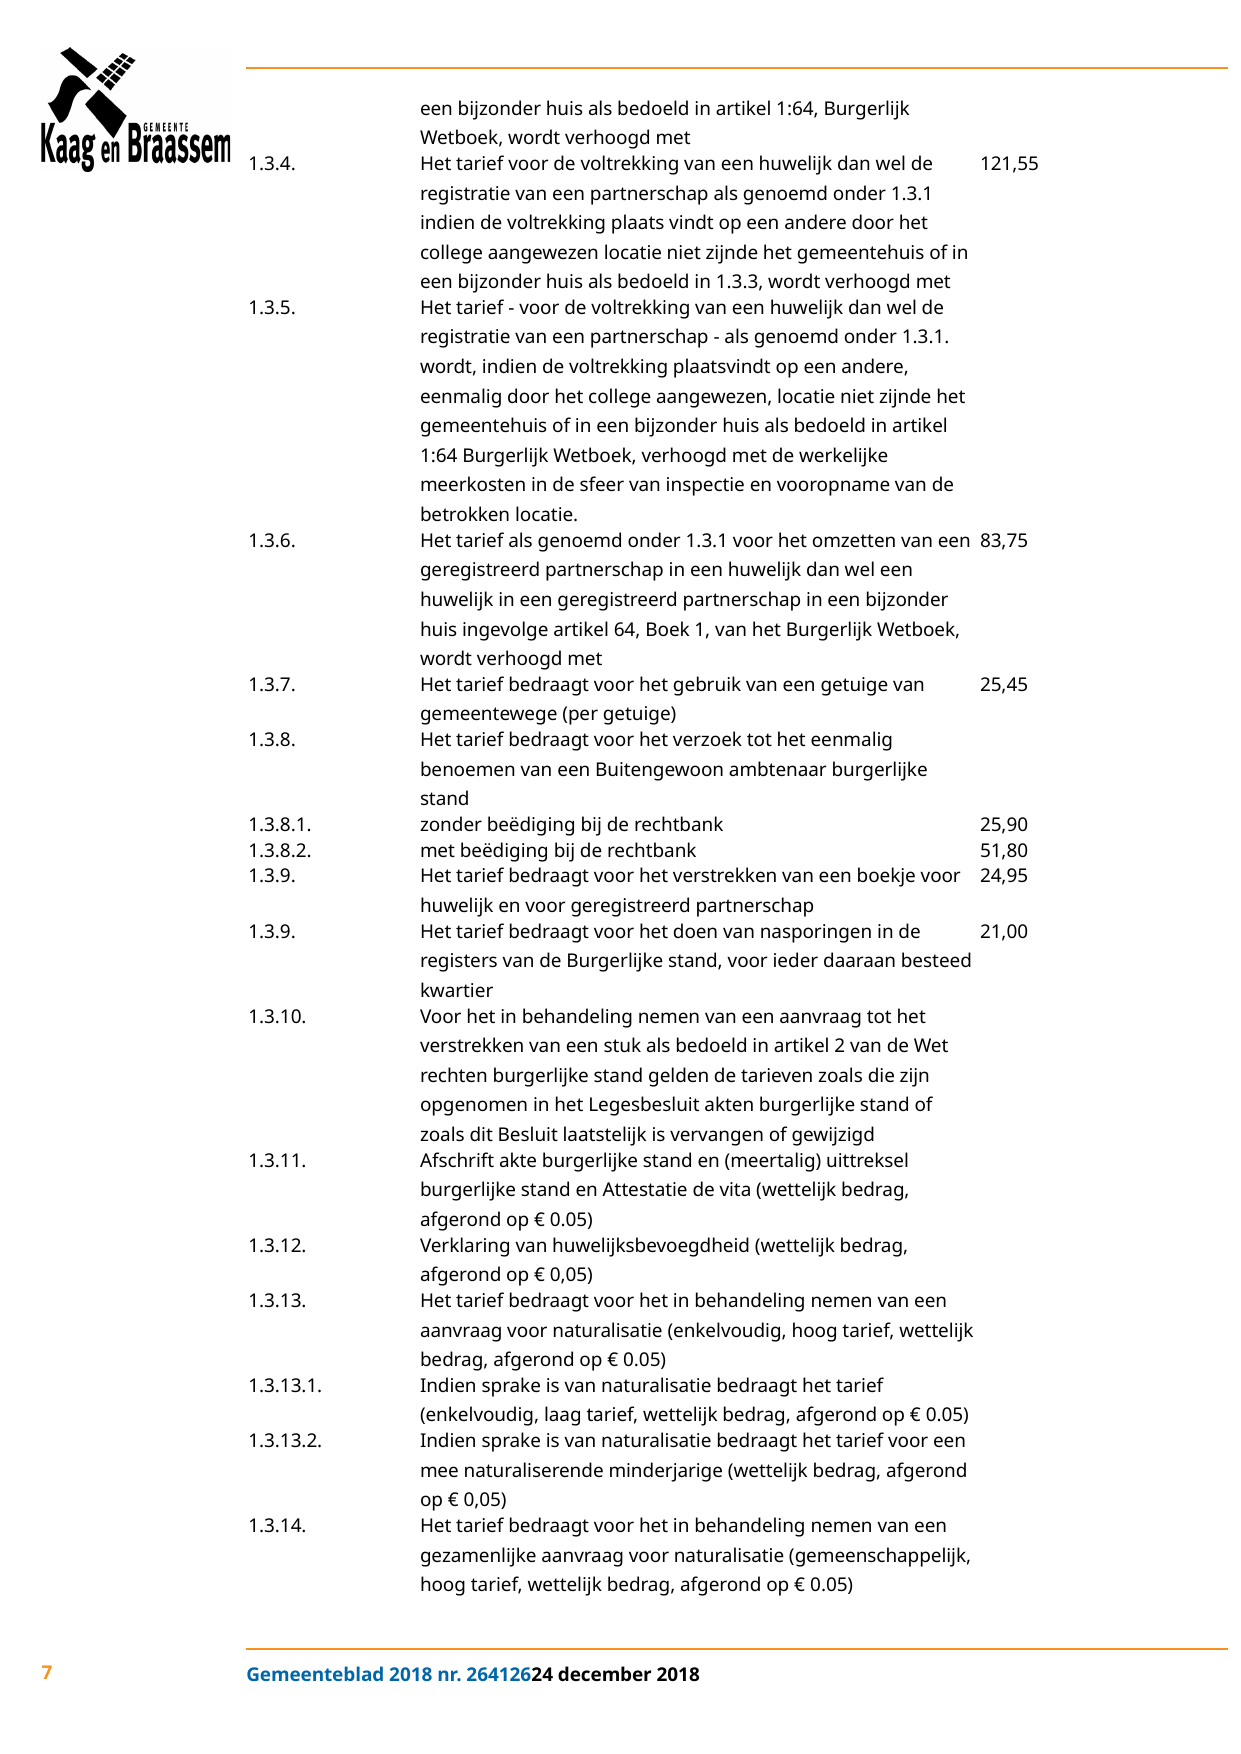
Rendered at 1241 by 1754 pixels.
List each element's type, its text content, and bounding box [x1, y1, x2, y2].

table_cell 1.3.13. [248, 1287, 420, 1372]
table_cell [980, 294, 1152, 527]
picture [41, 47, 231, 172]
table_cell 1.3.9. [248, 918, 420, 1003]
table_cell Het tarief bedraagt voor het in behandeling nemen van een aanvraag voor naturalisatie (enkelvoudig, hoog tarief, wettelijk bedrag, afgerond op € 0.05) [420, 1287, 980, 1372]
table_cell [980, 1428, 1152, 1512]
table_cell [980, 1287, 1152, 1372]
table_cell 1.3.8.1. [248, 811, 420, 837]
table_cell Het tarief als genoemd onder 1.3.1 voor het omzetten van een geregistreerd partnerschap in een huwelijk dan wel een huwelijk in een geregistreerd partnerschap in een bijzonder huis ingevolge artikel 64, Boek 1, van het Burgerlijk Wetboek, wordt verhoogd met [420, 527, 980, 671]
table_cell Het tarief bedraagt voor het verstrekken van een boekje voor huwelijk en voor geregistreerd partnerschap [420, 863, 980, 918]
table_cell Het tarief voor de voltrekking van een huwelijk dan wel de registratie van een partnerschap als genoemd onder 1.3.1 indien de voltrekking plaats vindt op een andere door het college aangewezen locatie niet zijnde het gemeentehuis of in een bijzonder huis als bedoeld in 1.3.3, wordt verhoogd met [420, 150, 980, 294]
table_cell 1.3.13.2. [248, 1428, 420, 1512]
table_cell 1.3.14. [248, 1512, 420, 1597]
table_cell 25,90 [980, 811, 1152, 837]
table_cell [980, 1512, 1152, 1597]
table_cell 25,45 [980, 671, 1152, 726]
table_cell [980, 1003, 1152, 1147]
table_cell [980, 1372, 1152, 1427]
table_cell Voor het in behandeling nemen van een aanvraag tot het verstrekken van een stuk als bedoeld in artikel 2 van de Wet rechten burgerlijke stand gelden de tarieven zoals die zijn opgenomen in het Legesbesluit akten burgerlijke stand of zoals dit Besluit laatstelijk is vervangen of gewijzigd [420, 1003, 980, 1147]
table_cell [980, 95, 1152, 150]
table_cell 1.3.12. [248, 1232, 420, 1287]
table_cell 1.3.10. [248, 1003, 420, 1147]
table_cell zonder beëdiging bij de rechtbank [420, 811, 980, 837]
table_cell Afschrift akte burgerlijke stand en (meertalig) uittreksel burgerlijke stand en Attestatie de vita (wettelijk bedrag, afgerond op € 0.05) [420, 1147, 980, 1232]
table_cell met beëdiging bij de rechtbank [420, 837, 980, 863]
table_cell 1.3.11. [248, 1147, 420, 1232]
table_cell 51,80 [980, 837, 1152, 863]
table_cell Indien sprake is van naturalisatie bedraagt het tarief voor een mee naturaliserende minderjarige (wettelijk bedrag, afgerond op € 0,05) [420, 1428, 980, 1512]
table_cell Verklaring van huwelijksbevoegdheid (wettelijk bedrag, afgerond op € 0,05) [420, 1232, 980, 1287]
table_cell Het tarief bedraagt voor het gebruik van een getuige van gemeentewege (per getuige) [420, 671, 980, 726]
table_cell [980, 1232, 1152, 1287]
table_cell 1.3.8. [248, 726, 420, 811]
table_cell Het tarief - voor de voltrekking van een huwelijk dan wel de registratie van een partnerschap - als genoemd onder 1.3.1. wordt, indien de voltrekking plaatsvindt op een andere, eenmalig door het college aangewezen, locatie niet zijnde het gemeentehuis of in een bijzonder huis als bedoeld in artikel 1:64 Burgerlijk Wetboek, verhoogd met de werkelijke meerkosten in de sfeer van inspectie en vooropname van de betrokken locatie. [420, 294, 980, 527]
table_cell Het tarief bedraagt voor het doen van nasporingen in de registers van de Burgerlijke stand, voor ieder daaraan besteed kwartier [420, 918, 980, 1003]
table_cell 24,95 [980, 863, 1152, 918]
table_cell 1.3.8.2. [248, 837, 420, 863]
table_cell Indien sprake is van naturalisatie bedraagt het tarief (enkelvoudig, laag tarief, wettelijk bedrag, afgerond op € 0.05) [420, 1372, 980, 1427]
table_cell Het tarief bedraagt voor het verzoek tot het eenmalig benoemen van een Buitengewoon ambtenaar burgerlijke stand [420, 726, 980, 811]
table_cell 1.3.7. [248, 671, 420, 726]
table_cell een bijzonder huis als bedoeld in artikel 1:64, Burgerlijk Wetboek, wordt verhoogd met [420, 95, 980, 150]
table_cell 21,00 [980, 918, 1152, 1003]
table_cell 121,55 [980, 150, 1152, 294]
table_cell 83,75 [980, 527, 1152, 671]
table_cell Het tarief bedraagt voor het in behandeling nemen van een gezamenlijke aanvraag voor naturalisatie (gemeenschappelijk, hoog tarief, wettelijk bedrag, afgerond op € 0.05) [420, 1512, 980, 1597]
table_cell 1.3.9. [248, 863, 420, 918]
table_cell 1.3.13.1. [248, 1372, 420, 1427]
table_cell 1.3.5. [248, 294, 420, 527]
table_cell 1.3.6. [248, 527, 420, 671]
table_cell 1.3.4. [248, 150, 420, 294]
table_cell [248, 95, 420, 150]
table_cell [980, 726, 1152, 811]
table_cell [980, 1147, 1152, 1232]
